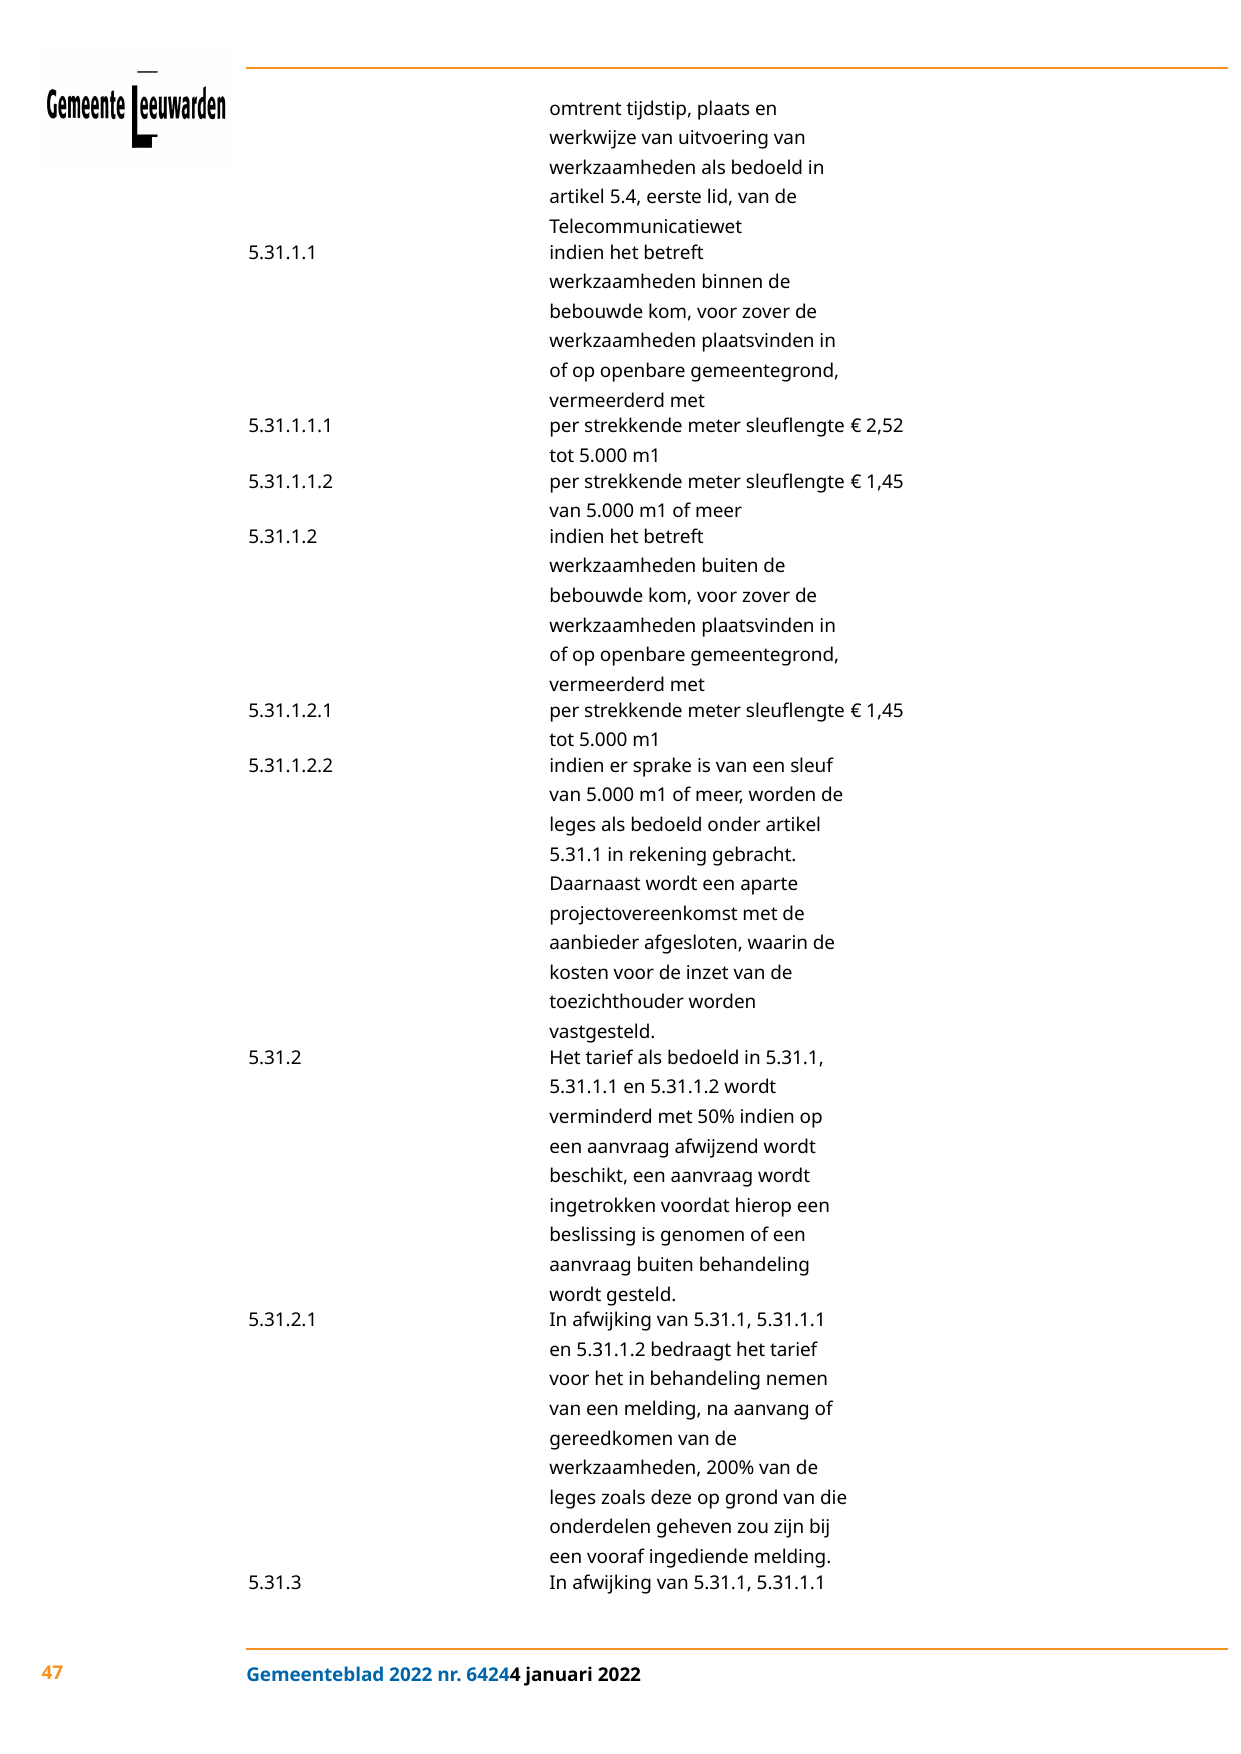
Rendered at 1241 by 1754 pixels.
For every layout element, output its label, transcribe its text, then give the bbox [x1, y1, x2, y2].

table_cell Het tarief als bedoeld in 5.31.1, 5.31.1.1 en 5.31.1.2 wordt verminderd met 50% indien op een aanvraag afwijzend wordt beschikt, een aanvraag wordt ingetrokken voordat hierop een beslissing is genomen of een aanvraag buiten behandeling wordt gesteld. [549, 1044, 850, 1306]
table_cell € 1,45 [850, 468, 1152, 523]
table_cell [850, 1044, 1152, 1306]
table_cell [850, 752, 1152, 1044]
table_cell 5.31.1.2 [248, 523, 549, 697]
table_cell € 1,45 [850, 697, 1152, 752]
table_cell [850, 523, 1152, 697]
table_cell [248, 95, 549, 239]
table_cell 5.31.2 [248, 1044, 549, 1306]
table_cell 5.31.1.1.1 [248, 413, 549, 468]
table_cell per strekkende meter sleuflengte tot 5.000 m1 [549, 413, 850, 468]
table_cell 5.31.1.2.2 [248, 752, 549, 1044]
table_cell In afwijking van 5.31.1, 5.31.1.1 [549, 1569, 850, 1594]
table_cell indien het betreft werkzaamheden buiten de bebouwde kom, voor zover de werkzaamheden plaatsvinden in of op openbare gemeentegrond, vermeerderd met [549, 523, 850, 697]
table_cell omtrent tijdstip, plaats en werkwijze van uitvoering van werkzaamheden als bedoeld in artikel 5.4, eerste lid, van de Telecommunicatiewet [549, 95, 850, 239]
table_cell per strekkende meter sleuflengte tot 5.000 m1 [549, 697, 850, 752]
table_cell [850, 95, 1152, 239]
table_cell In afwijking van 5.31.1, 5.31.1.1 en 5.31.1.2 bedraagt het tarief voor het in behandeling nemen van een melding, na aanvang of gereedkomen van de werkzaamheden, 200% van de leges zoals deze op grond van die onderdelen geheven zou zijn bij een vooraf ingediende melding. [549, 1306, 850, 1569]
table_cell 5.31.2.1 [248, 1306, 549, 1569]
table_cell € 2,52 [850, 413, 1152, 468]
table_cell indien het betreft werkzaamheden binnen de bebouwde kom, voor zover de werkzaamheden plaatsvinden in of op openbare gemeentegrond, vermeerderd met [549, 239, 850, 412]
table_cell 5.31.3 [248, 1569, 549, 1594]
table_cell 5.31.1.1.2 [248, 468, 549, 523]
picture [41, 47, 231, 172]
table_cell 5.31.1.1 [248, 239, 549, 412]
table_cell per strekkende meter sleuflengte van 5.000 m1 of meer [549, 468, 850, 523]
table_cell [850, 1306, 1152, 1569]
table_cell 5.31.1.2.1 [248, 697, 549, 752]
table_cell [850, 1569, 1152, 1594]
table_cell indien er sprake is van een sleuf van 5.000 m1 of meer, worden de leges als bedoeld onder artikel 5.31.1 in rekening gebracht. Daarnaast wordt een aparte projectovereenkomst met de aanbieder afgesloten, waarin de kosten voor de inzet van de toezichthouder worden vastgesteld. [549, 752, 850, 1044]
table_cell [850, 239, 1152, 412]
